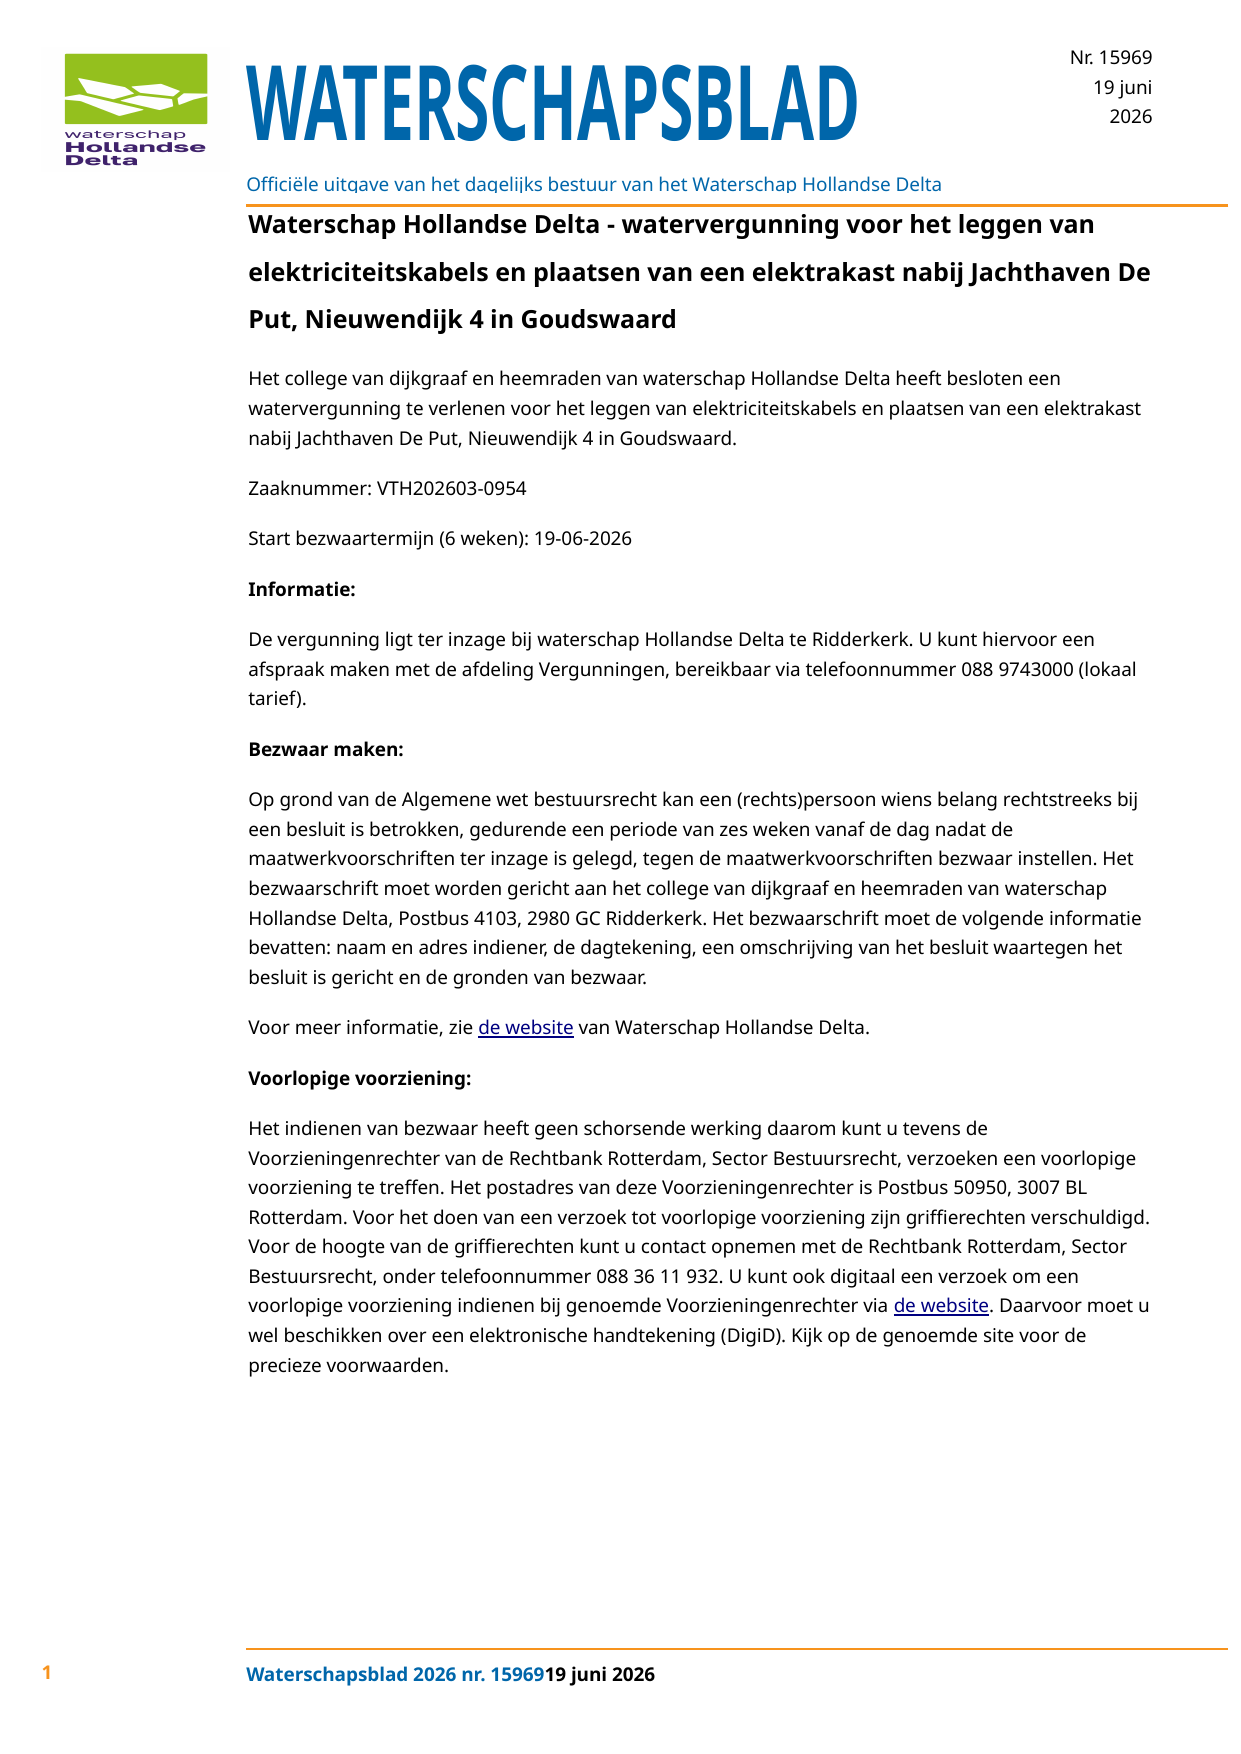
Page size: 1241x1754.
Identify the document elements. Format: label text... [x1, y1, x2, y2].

text Op grond van de Algemene wet bestuursrecht kan een (rechts)persoon wiens belang rechtstreeks bij een besluit is betrokken, gedurende een periode van zes weken vanaf de dag nadat de maatwerkvoorschriften ter inzage is gelegd, tegen de maatwerkvoorschriften bezwaar instellen. Het bezwaarschrift moet worden gericht aan het college van dijkgraaf en heemraden van waterschap Hollandse Delta, Postbus 4103, 2980 GC Ridderkerk. Het bezwaarschrift moet de volgende informatie bevatten: naam en adres indiener, de dagtekening, een omschrijving van het besluit waartegen het besluit is gericht en de gronden van bezwaar. [248, 786, 1152, 989]
text Informatie: [248, 576, 1152, 602]
text Start bezwaartermijn (6 weken): 19-06-2026 [248, 526, 1152, 551]
text Het college van dijkgraaf en heemraden van waterschap Hollandse Delta heeft besloten een watervergunning te verlenen voor het leggen van elektriciteitskabels en plaatsen van een elektrakast nabij Jachthaven De Put, Nieuwendijk 4 in Goudswaard. [248, 366, 1152, 450]
text Zaaknummer: VTH202603-0954 [248, 475, 1152, 501]
text Voorlopige voorziening: [248, 1065, 1152, 1090]
text Voor meer informatie, zie de website van Waterschap Hollandse Delta. [248, 1014, 1152, 1040]
text Waterschap Hollandse Delta - watervergunning voor het leggen van elektriciteitskabels en plaatsen van een elektrakast nabij Jachthaven De Put, Nieuwendijk 4 in Goudswaard [248, 207, 1152, 336]
picture [41, 47, 231, 172]
text De vergunning ligt ter inzage bij waterschap Hollandse Delta te Ridderkerk. U kunt hiervoor een afspraak maken met de afdeling Vergunningen, bereikbaar via telefoonnummer 088 9743000 (lokaal tarief). [248, 626, 1152, 711]
text Bezwaar maken: [248, 736, 1152, 762]
text Het indienen van bezwaar heeft geen schorsende werking daarom kunt u tevens de Voorzieningenrechter van de Rechtbank Rotterdam, Sector Bestuursrecht, verzoeken een voorlopige voorziening te treffen. Het postadres van deze Voorzieningenrechter is Postbus 50950, 3007 BL Rotterdam. Voor het doen van een verzoek tot voorlopige voorziening zijn griffierechten verschuldigd. Voor de hoogte van de griffierechten kunt u contact opnemen met de Rechtbank Rotterdam, Sector Bestuursrecht, onder telefoonnummer 088 36 11 932. U kunt ook digitaal een verzoek om een voorlopige voorziening indienen bij genoemde Voorzieningenrechter via de website. Daarvoor moet u wel beschikken over een elektronische handtekening (DigiD). Kijk op de genoemde site voor de precieze voorwaarden. [248, 1115, 1152, 1377]
